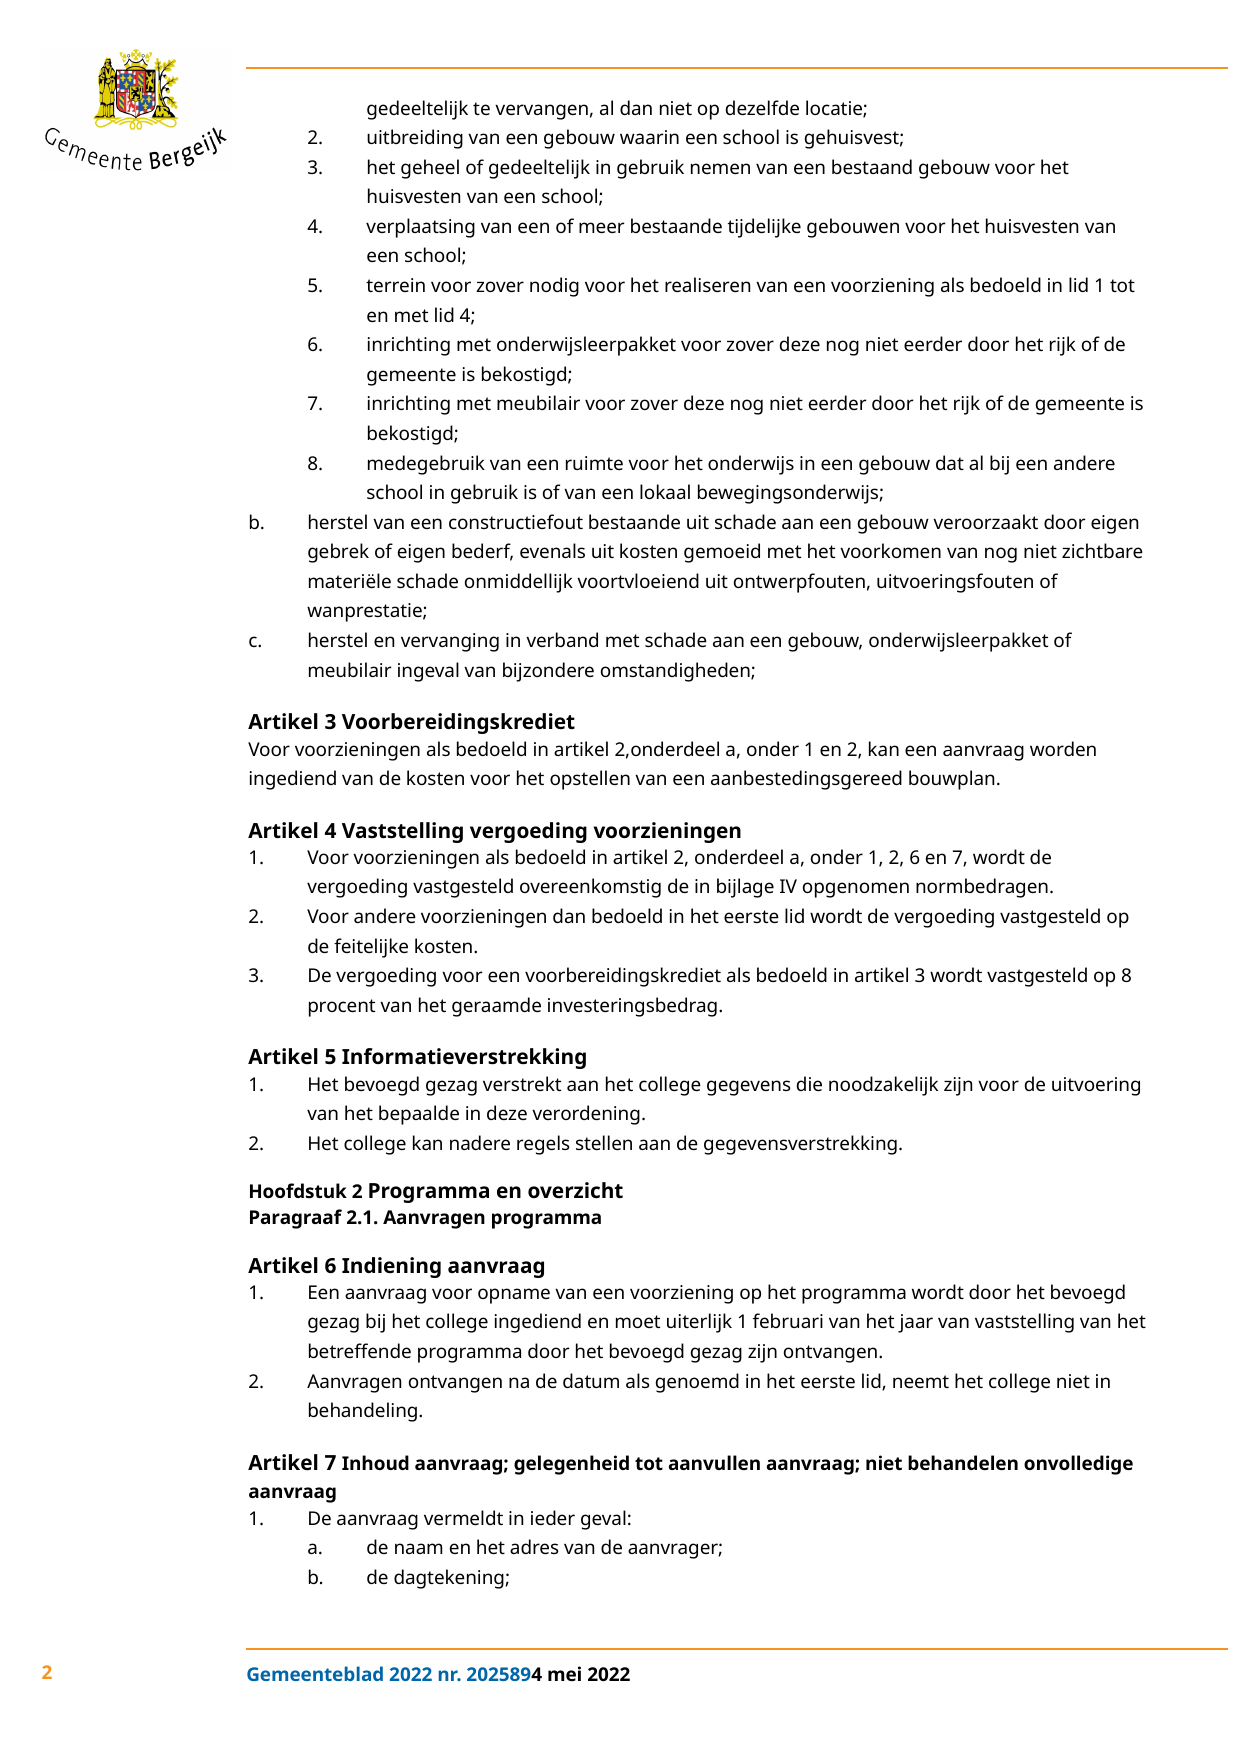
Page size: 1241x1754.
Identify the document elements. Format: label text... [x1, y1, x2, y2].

list De aanvraag vermeldt in ieder geval: [248, 1505, 1152, 1531]
text Artikel 7 Inhoud aanvraag; gelegenheid tot aanvullen aanvraag; niet behandelen onvolledige aanvraag [248, 1448, 1152, 1505]
list medegebruik van een ruimte voor het onderwijs in een gebouw dat al bij een andere school in gebruik is of van een lokaal bewegingsonderwijs; [307, 450, 1152, 505]
text Artikel 3 Voorbereidingskrediet [248, 707, 1152, 736]
list herstel en vervanging in verband met schade aan een gebouw, onderwijsleerpakket of meubilair ingeval van bijzondere omstandigheden; [248, 627, 1152, 683]
list inrichting met onderwijsleerpakket voor zover deze nog niet eerder door het rijk of de gemeente is bekostigd; [307, 331, 1152, 387]
picture [41, 47, 231, 172]
list Het college kan nadere regels stellen aan de gegevensverstrekking. [248, 1130, 1152, 1156]
list verplaatsing van een of meer bestaande tijdelijke gebouwen voor het huisvesten van een school; [307, 213, 1152, 268]
list Een aanvraag voor opname van een voorziening op het programma wordt door het bevoegd gezag bij het college ingediend en moet uiterlijk 1 februari van het jaar van vaststelling van het betreffende programma door het bevoegd gezag zijn ontvangen. [248, 1279, 1152, 1364]
text Artikel 4 Vaststelling vergoeding voorzieningen [248, 816, 1152, 844]
list het geheel of gedeeltelijk in gebruik nemen van een bestaand gebouw voor het huisvesten van een school; [307, 154, 1152, 209]
list inrichting met meubilair voor zover deze nog niet eerder door het rijk of de gemeente is bekostigd; [307, 391, 1152, 446]
list Het bevoegd gezag verstrekt aan het college gegevens die noodzakelijk zijn voor de uitvoering van het bepaalde in deze verordening. [248, 1071, 1152, 1126]
text Paragraaf 2.1. Aanvragen programma [248, 1204, 1152, 1230]
list Voor andere voorzieningen dan bedoeld in het eerste lid wordt de vergoeding vastgesteld op de feitelijke kosten. [248, 903, 1152, 959]
list De vergoeding voor een voorbereidingskrediet als bedoeld in artikel 3 wordt vastgesteld op 8 procent van het geraamde investeringsbedrag. [248, 962, 1152, 1018]
list de naam en het adres van de aanvrager; [307, 1534, 1152, 1560]
text Artikel 5 Informatieverstrekking [248, 1042, 1152, 1071]
list Voor voorzieningen als bedoeld in artikel 2, onderdeel a, onder 1, 2, 6 en 7, wordt de vergoeding vastgesteld overeenkomstig de in bijlage IV opgenomen normbedragen. [248, 844, 1152, 899]
text Hoofdstuk 2 Programma en overzicht [248, 1176, 1152, 1204]
text Voor voorzieningen als bedoeld in artikel 2,onderdeel a, onder 1 en 2, kan een aanvraag worden ingediend van de kosten voor het opstellen van een aanbestedingsgereed bouwplan. [248, 736, 1152, 791]
list Aanvragen ontvangen na de datum als genoemd in het eerste lid, neemt het college niet in behandeling. [248, 1368, 1152, 1423]
text Artikel 6 Indiening aanvraag [248, 1251, 1152, 1279]
list gedeeltelijk te vervangen, al dan niet op dezelfde locatie; [307, 95, 1152, 121]
list uitbreiding van een gebouw waarin een school is gehuisvest; [307, 124, 1152, 150]
list herstel van een constructiefout bestaande uit schade aan een gebouw veroorzaakt door eigen gebrek of eigen bederf, evenals uit kosten gemoeid met het voorkomen van nog niet zichtbare materiële schade onmiddellijk voortvloeiend uit ontwerpfouten, uitvoeringsfouten of wanprestatie; [248, 509, 1152, 623]
list de dagtekening; [307, 1564, 1152, 1590]
list terrein voor zover nodig voor het realiseren van een voorziening als bedoeld in lid 1 tot en met lid 4; [307, 272, 1152, 328]
